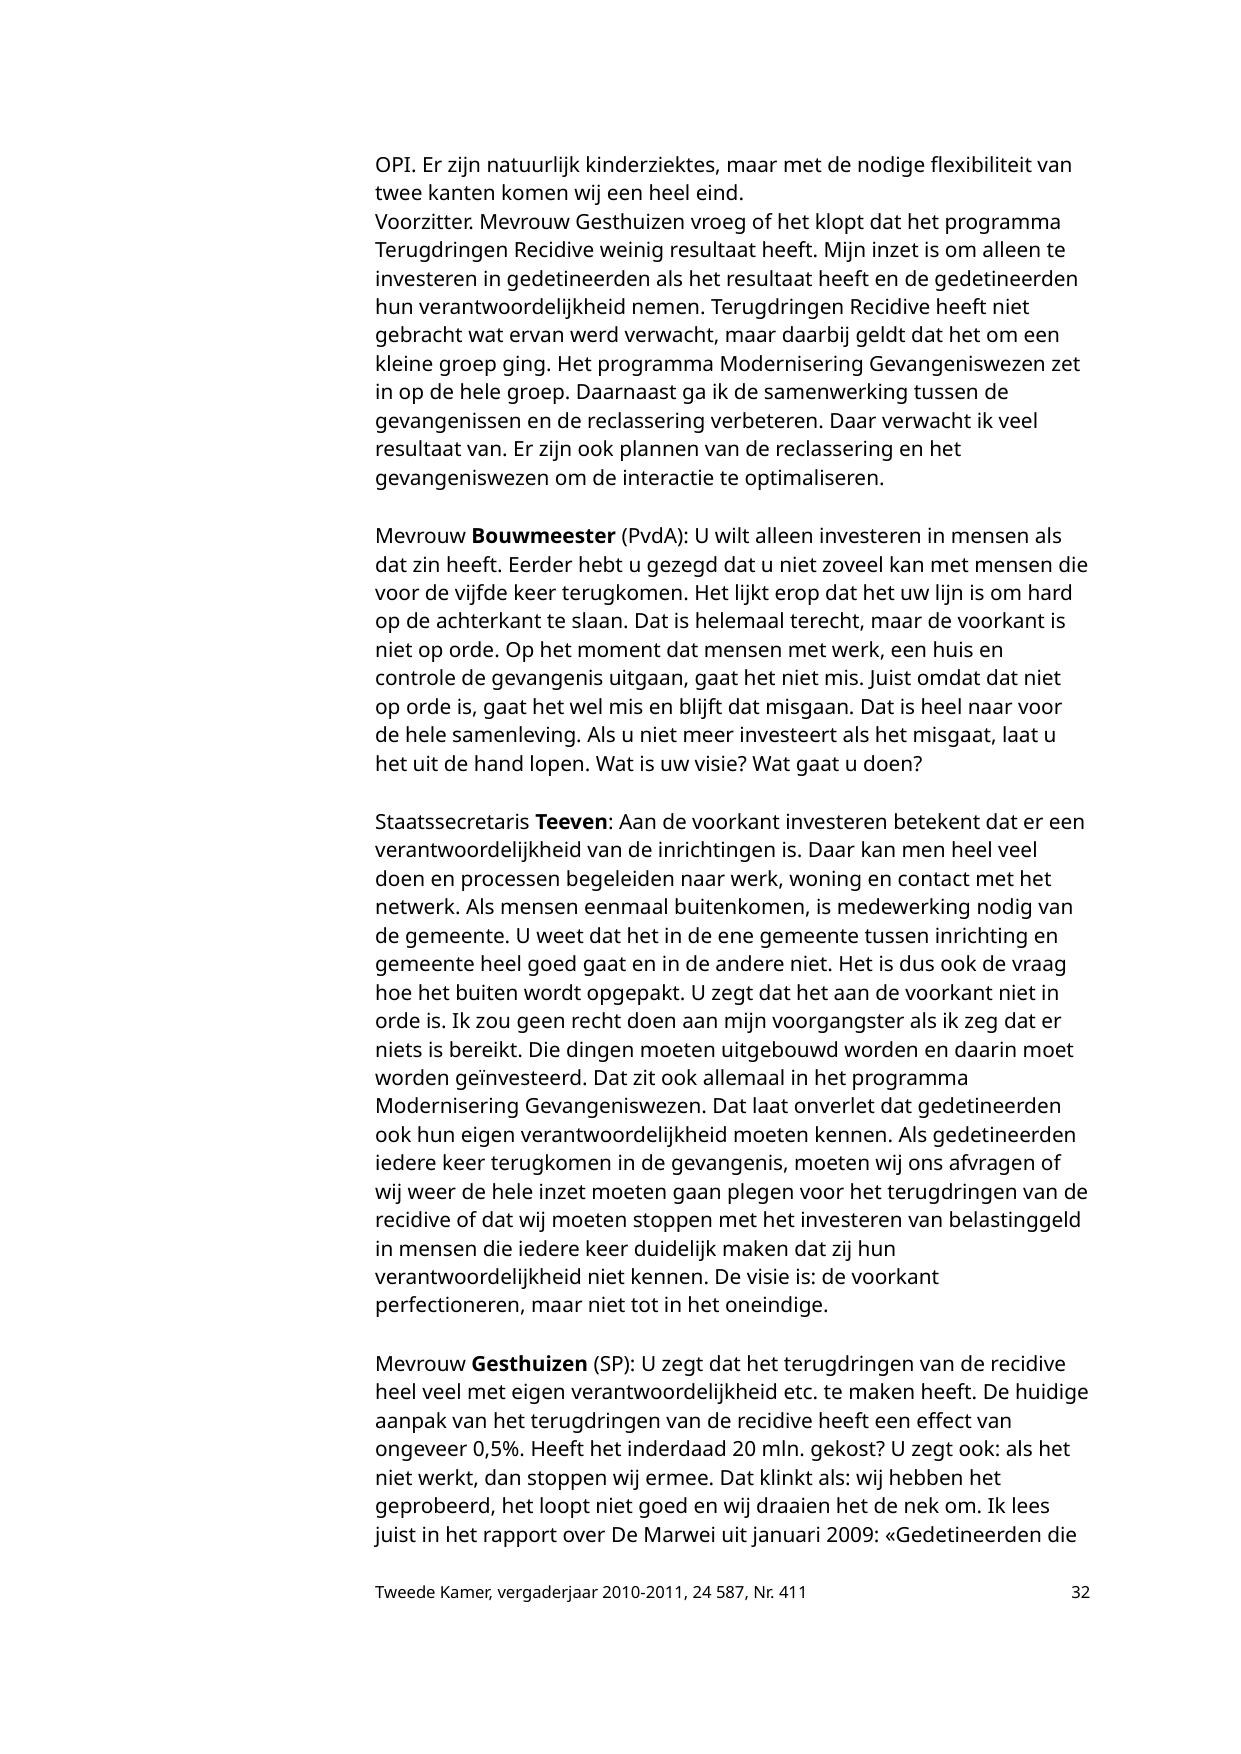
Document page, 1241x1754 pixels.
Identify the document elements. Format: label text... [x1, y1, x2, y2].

text Voorzitter. Mevrouw Gesthuizen vroeg of het klopt dat het programma Terugdringen Recidive weinig resultaat heeft. Mijn inzet is om alleen te investeren in gedetineerden als het resultaat heeft en de gedetineerden hun verantwoordelijkheid nemen. Terugdringen Recidive heeft niet gebracht wat ervan werd verwacht, maar daarbij geldt dat het om een kleine groep ging. Het programma Modernisering Gevangeniswezen zet in op de hele groep. Daarnaast ga ik de samenwerking tussen de gevangenissen en de reclassering verbeteren. Daar verwacht ik veel resultaat van. Er zijn ook plannen van de reclassering en het gevangeniswezen om de interactie te optimaliseren. [375, 207, 1090, 491]
text Mevrouw Gesthuizen (SP): U zegt dat het terugdringen van de recidive heel veel met eigen verantwoordelijkheid etc. te maken heeft. De huidige aanpak van het terugdringen van de recidive heeft een effect van ongeveer 0,5%. Heeft het inderdaad 20 mln. gekost? U zegt ook: als het niet werkt, dan stoppen wij ermee. Dat klinkt als: wij hebben het geprobeerd, het loopt niet goed en wij draaien het de nek om. Ik lees juist in het rapport over De Marwei uit januari 2009: «Gedetineerden die [375, 1349, 1090, 1548]
text Staatssecretaris Teeven: Aan de voorkant investeren betekent dat er een verantwoordelijkheid van de inrichtingen is. Daar kan men heel veel doen en processen begeleiden naar werk, woning en contact met het netwerk. Als mensen eenmaal buitenkomen, is medewerking nodig van de gemeente. U weet dat het in de ene gemeente tussen inrichting en gemeente heel goed gaat en in de andere niet. Het is dus ook de vraag hoe het buiten wordt opgepakt. U zegt dat het aan de voorkant niet in orde is. Ik zou geen recht doen aan mijn voorgangster als ik zeg dat er niets is bereikt. Die dingen moeten uitgebouwd worden en daarin moet worden geïnvesteerd. Dat zit ook allemaal in het programma Modernisering Gevangeniswezen. Dat laat onverlet dat gedetineerden ook hun eigen verantwoordelijkheid moeten kennen. Als gedetineerden iedere keer terugkomen in de gevangenis, moeten wij ons afvragen of wij weer de hele inzet moeten gaan plegen voor het terugdringen van de recidive of dat wij moeten stoppen met het investeren van belastinggeld in mensen die iedere keer duidelijk maken dat zij hun verantwoordelijkheid niet kennen. De visie is: de voorkant perfectioneren, maar niet tot in het oneindige. [375, 807, 1090, 1319]
text OPI. Er zijn natuurlijk kinderziektes, maar met de nodige flexibiliteit van twee kanten komen wij een heel eind. [375, 150, 1090, 207]
text Mevrouw Bouwmeester (PvdA): U wilt alleen investeren in mensen als dat zin heeft. Eerder hebt u gezegd dat u niet zoveel kan met mensen die voor de vijfde keer terugkomen. Het lijkt erop dat het uw lijn is om hard op de achterkant te slaan. Dat is helemaal terecht, maar de voorkant is niet op orde. Op het moment dat mensen met werk, een huis en controle de gevangenis uitgaan, gaat het niet mis. Juist omdat dat niet op orde is, gaat het wel mis en blijft dat misgaan. Dat is heel naar voor de hele samenleving. Als u niet meer investeert als het misgaat, laat u het uit de hand lopen. Wat is uw visie? Wat gaat u doen? [375, 521, 1090, 777]
